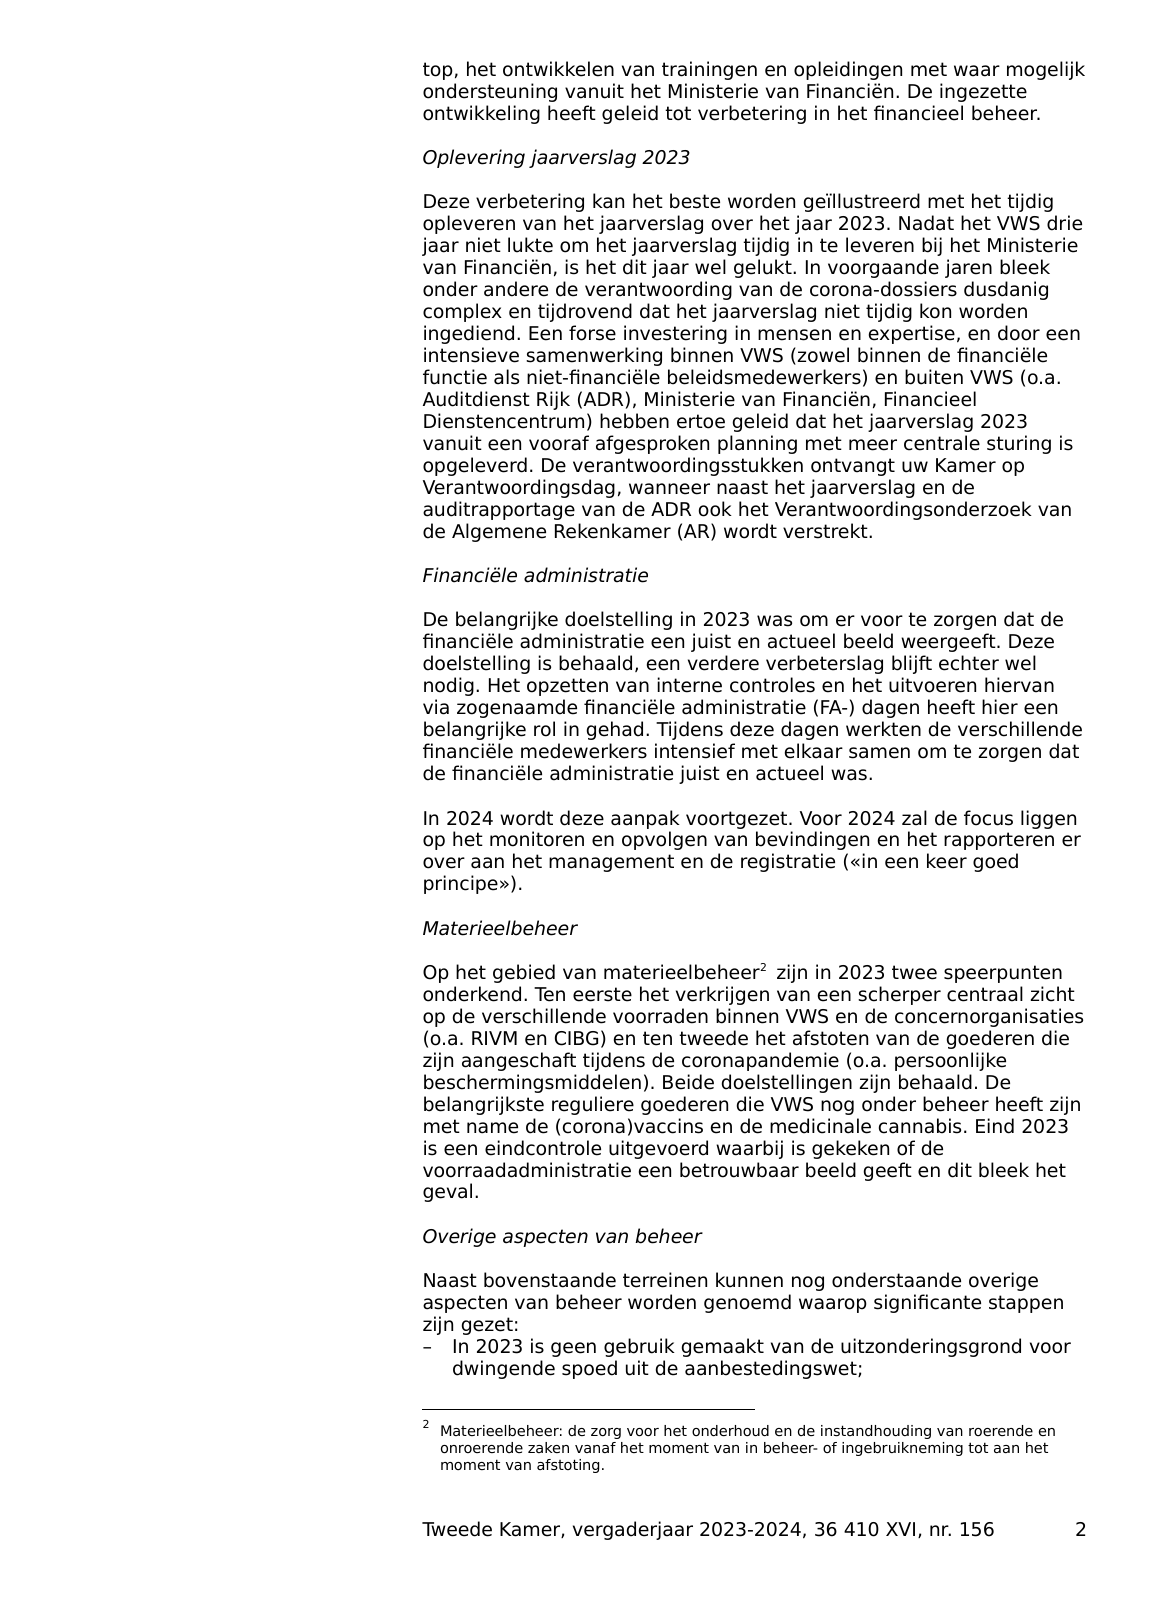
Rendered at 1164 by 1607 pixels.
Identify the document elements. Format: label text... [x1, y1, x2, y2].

subtitle Materieelbeheer [422, 917, 1087, 939]
text top, het ontwikkelen van trainingen en opleidingen met waar mogelijk ondersteuning vanuit het Ministerie van Financiën. De ingezette ontwikkeling heeft geleid tot verbetering in het financieel beheer. [422, 59, 1087, 125]
text Naast bovenstaande terreinen kunnen nog onderstaande overige aspecten van beheer worden genoemd waarop significante stappen zijn gezet: [422, 1270, 1087, 1336]
text – In 2023 is geen gebruik gemaakt van de uitzonderingsgrond voor dwingende spoed uit de aanbestedingswet; [422, 1336, 1087, 1380]
subtitle Overige aspecten van beheer [422, 1226, 1087, 1248]
text In 2024 wordt deze aanpak voortgezet. Voor 2024 zal de focus liggen op het monitoren en opvolgen van bevindingen en het rapporteren er over aan het management en de registratie («in een keer goed principe»). [422, 807, 1087, 895]
text De belangrijke doelstelling in 2023 was om er voor te zorgen dat de financiële administratie een juist en actueel beeld weergeeft. Deze doelstelling is behaald, een verdere verbeterslag blijft echter wel nodig. Het opzetten van interne controles en het uitvoeren hiervan via zogenaamde financiële administratie (FA-) dagen heeft hier een belangrijke rol in gehad. Tijdens deze dagen werkten de verschillende financiële medewerkers intensief met elkaar samen om te zorgen dat de financiële administratie juist en actueel was. [422, 609, 1087, 785]
text Deze verbetering kan het beste worden geïllustreerd met het tijdig opleveren van het jaarverslag over het jaar 2023. Nadat het VWS drie jaar niet lukte om het jaarverslag tijdig in te leveren bij het Ministerie van Financiën, is het dit jaar wel gelukt. In voorgaande jaren bleek onder andere de verantwoording van de corona-dossiers dusdanig complex en tijdrovend dat het jaarverslag niet tijdig kon worden ingediend. Een forse investering in mensen en expertise, en door een intensieve samenwerking binnen VWS (zowel binnen de financiële functie als niet-financiële beleidsmedewerkers) en buiten VWS (o.a. Auditdienst Rijk (ADR), Ministerie van Financiën, Financieel Dienstencentrum) hebben ertoe geleid dat het jaarverslag 2023 vanuit een vooraf afgesproken planning met meer centrale sturing is opgeleverd. De verantwoordingsstukken ontvangt uw Kamer op Verantwoordingsdag, wanneer naast het jaarverslag en de auditrapportage van de ADR ook het Verantwoordingsonderzoek van de Algemene Rekenkamer (AR) wordt verstrekt. [422, 191, 1087, 543]
text Materieelbeheer: de zorg voor het onderhoud en de instandhouding van roerende en onroerende zaken vanaf het moment van in beheer- of ingebruikneming tot aan het moment van afstoting. [422, 1418, 1087, 1474]
subtitle Financiële administratie [422, 565, 1087, 587]
text Op het gebied van materieelbeheer zijn in 2023 twee speerpunten onderkend. Ten eerste het verkrijgen van een scherper centraal zicht op de verschillende voorraden binnen VWS en de concernorganisaties (o.a. RIVM en CIBG) en ten tweede het afstoten van de goederen die zijn aangeschaft tijdens de coronapandemie (o.a. persoonlijke beschermingsmiddelen). Beide doelstellingen zijn behaald. De belangrijkste reguliere goederen die VWS nog onder beheer heeft zijn met name de (corona)vaccins en de medicinale cannabis. Eind 2023 is een eindcontrole uitgevoerd waarbij is gekeken of de voorraadadministratie een betrouwbaar beeld geeft en dit bleek het geval. [422, 962, 1087, 1203]
subtitle Oplevering jaarverslag 2023 [422, 147, 1087, 169]
